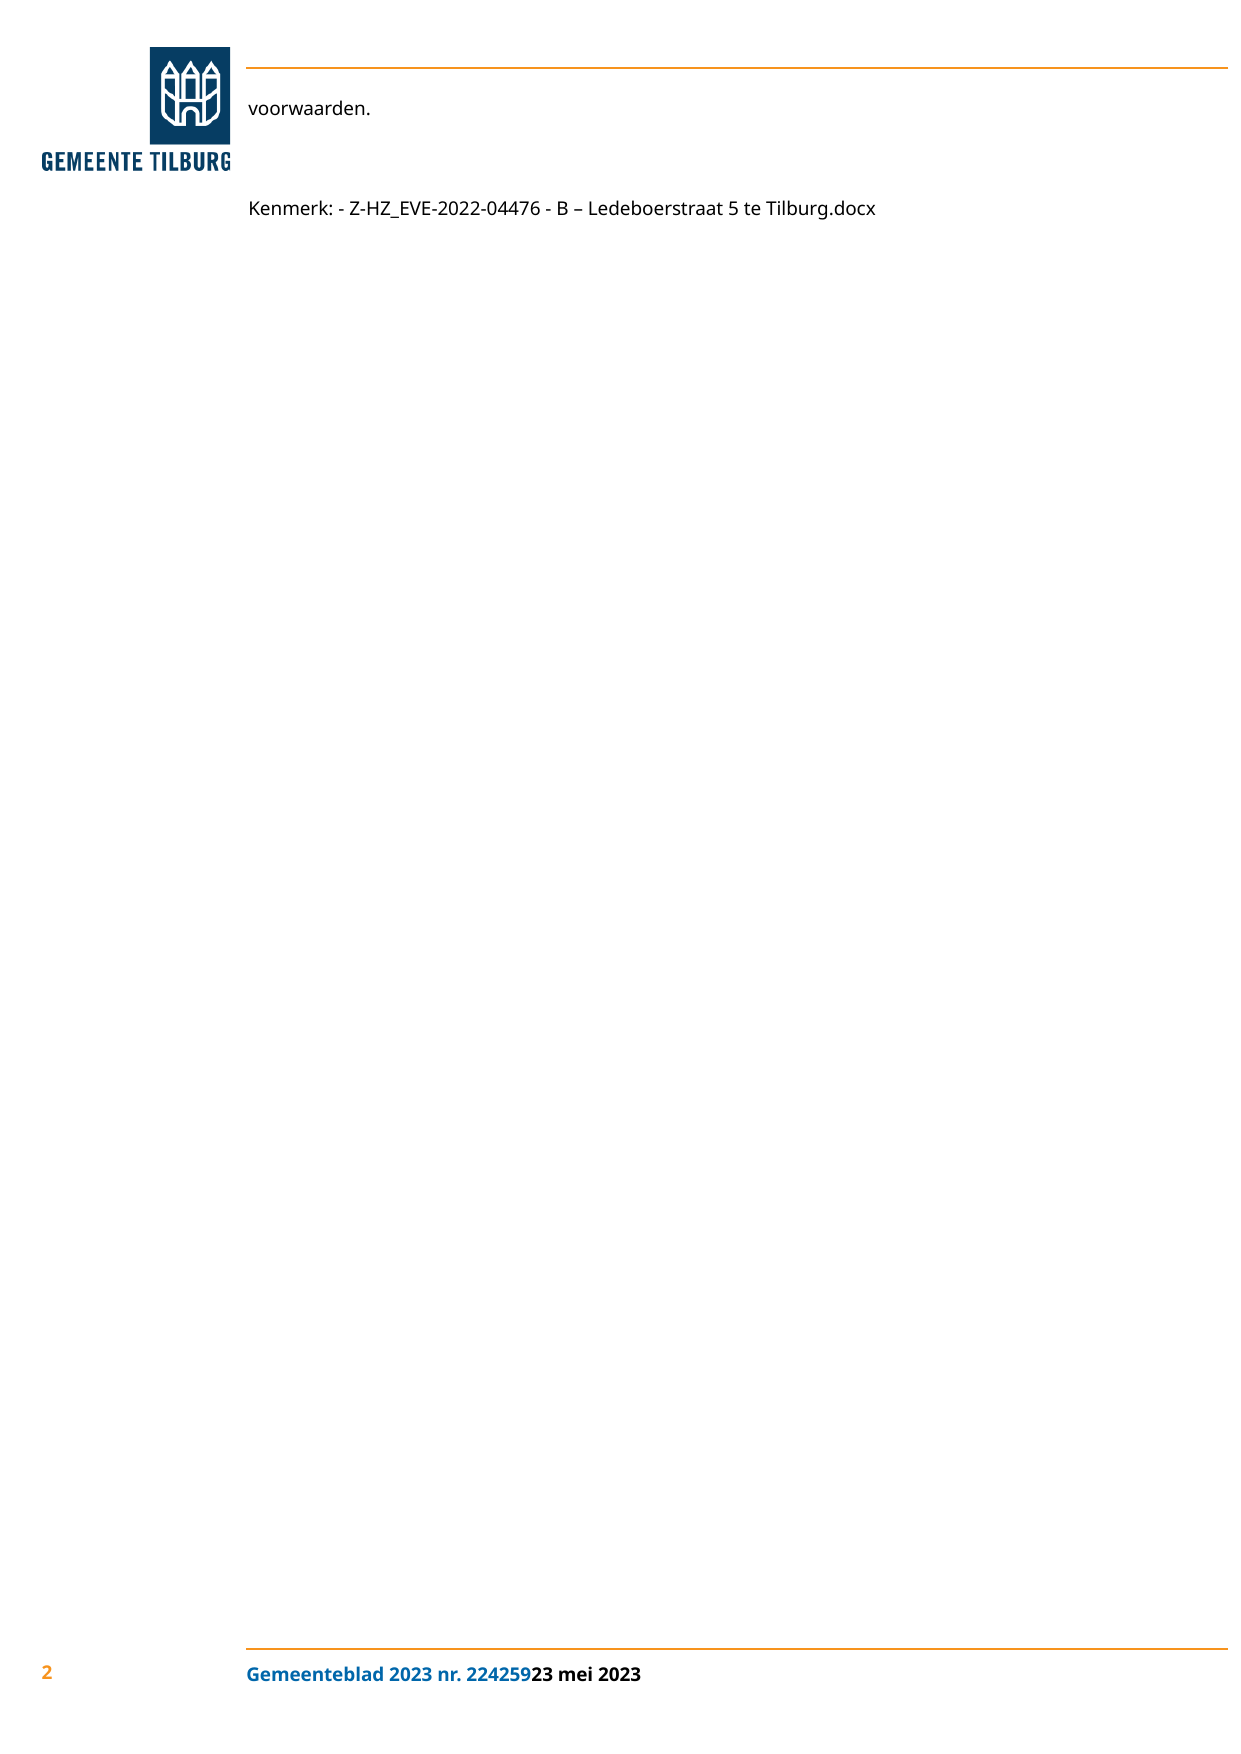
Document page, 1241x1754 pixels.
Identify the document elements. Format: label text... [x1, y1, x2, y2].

picture [41, 47, 231, 172]
text voorwaarden. [248, 95, 1152, 121]
text Kenmerk: - Z-HZ_EVE-2022-04476 - B – Ledeboerstraat 5 te Tilburg.docx [248, 196, 1152, 221]
